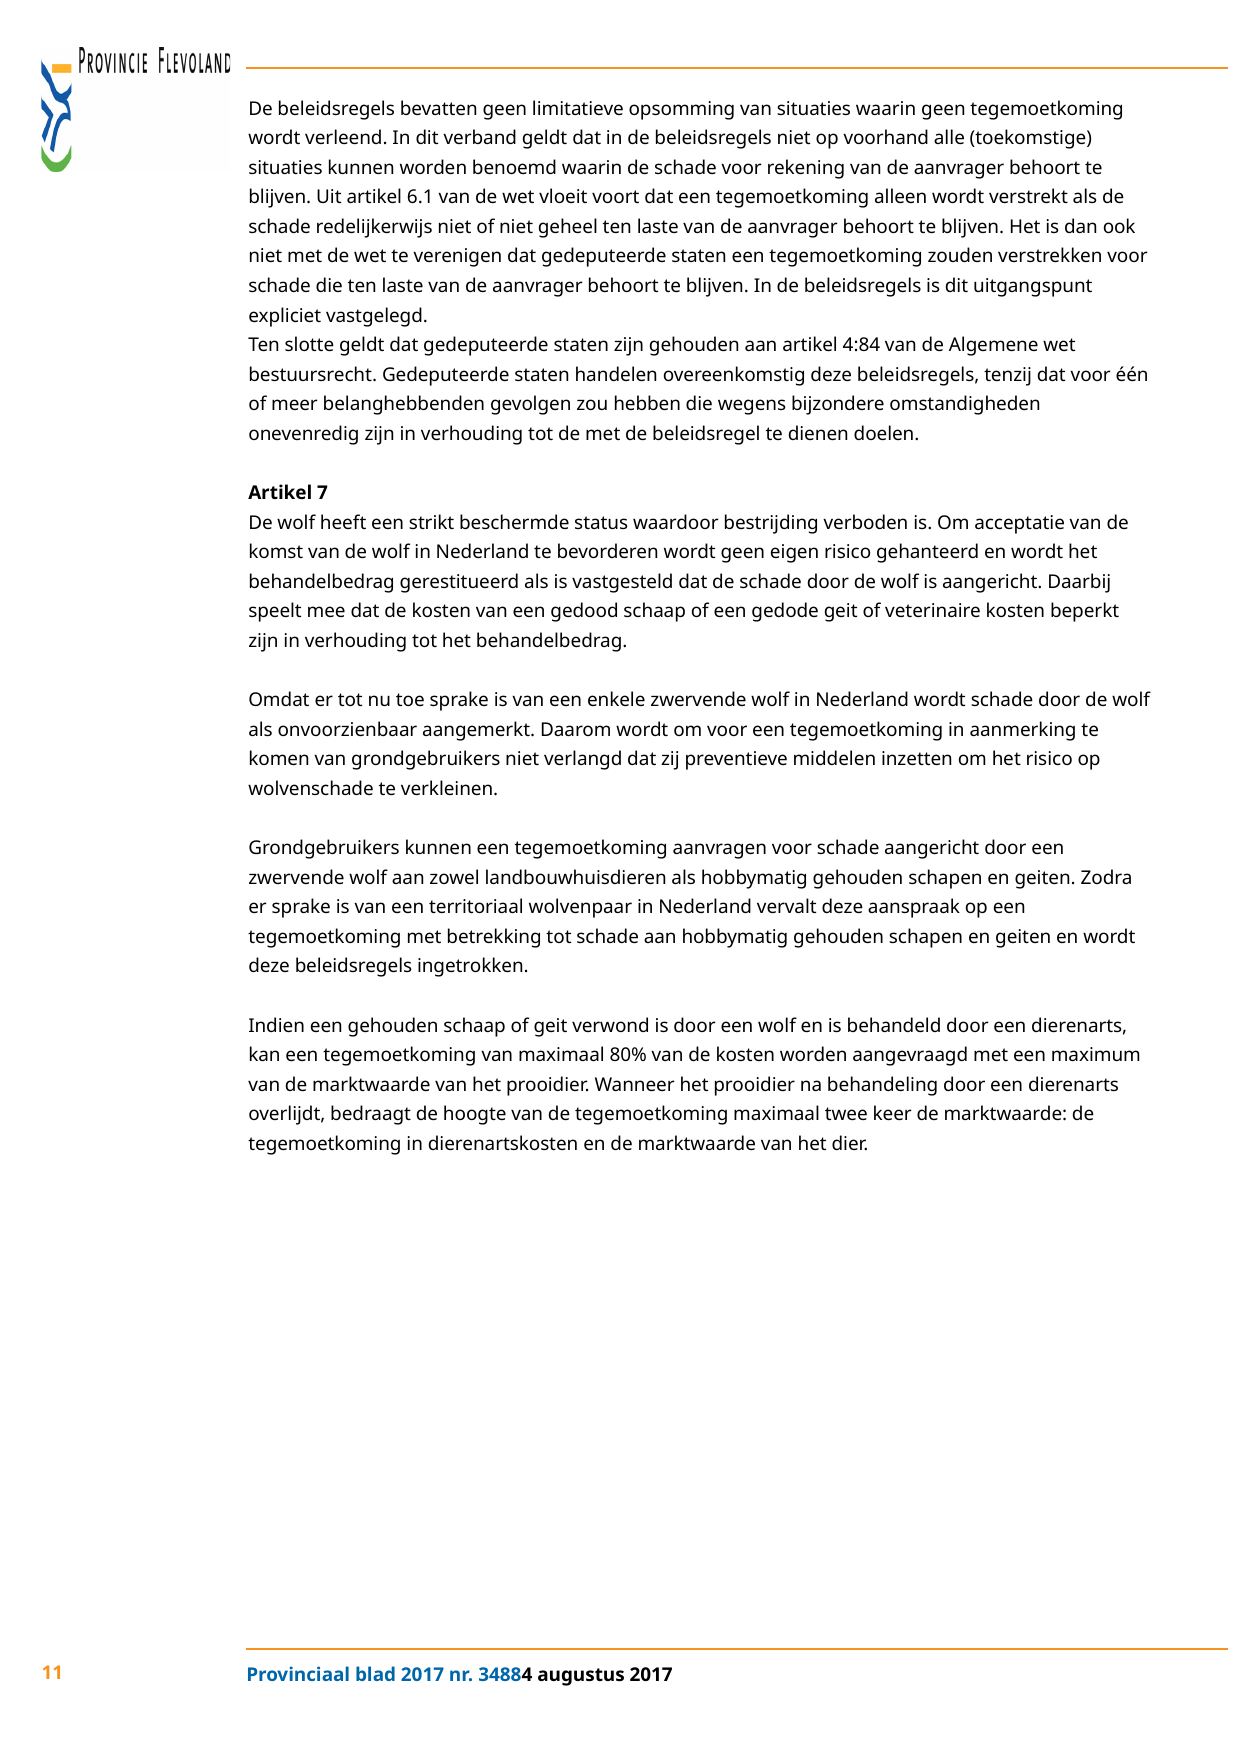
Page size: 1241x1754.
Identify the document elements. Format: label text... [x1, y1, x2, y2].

text Grondgebruikers kunnen een tegemoetkoming aanvragen voor schade aangericht door een zwervende wolf aan zowel landbouwhuisdieren als hobbymatig gehouden schapen en geiten. Zodra er sprake is van een territoriaal wolvenpaar in Nederland vervalt deze aanspraak op een tegemoetkoming met betrekking tot schade aan hobbymatig gehouden schapen en geiten en wordt deze beleidsregels ingetrokken. [248, 834, 1152, 978]
text Indien een gehouden schaap of geit verwond is door een wolf en is behandeld door een dierenarts, kan een tegemoetkoming van maximaal 80% van de kosten worden aangevraagd met een maximum van de marktwaarde van het prooidier. Wanneer het prooidier na behandeling door een dierenarts overlijdt, bedraagt de hoogte van de tegemoetkoming maximaal twee keer de marktwaarde: de tegemoetkoming in dierenartskosten en de marktwaarde van het dier. [248, 1012, 1152, 1156]
text De wolf heeft een strikt beschermde status waardoor bestrijding verboden is. Om acceptatie van de komst van de wolf in Nederland te bevorderen wordt geen eigen risico gehanteerd en wordt het behandelbedrag gerestitueerd als is vastgesteld dat de schade door de wolf is aangericht. Daarbij speelt mee dat de kosten van een gedood schaap of een gedode geit of veterinaire kosten beperkt zijn in verhouding tot het behandelbedrag. [248, 509, 1152, 653]
text Omdat er tot nu toe sprake is van een enkele zwervende wolf in Nederland wordt schade door de wolf als onvoorzienbaar aangemerkt. Daarom wordt om voor een tegemoetkoming in aanmerking te komen van grondgebruikers niet verlangd dat zij preventieve middelen inzetten om het risico op wolvenschade te verkleinen. [248, 686, 1152, 801]
text Artikel 7 [248, 479, 1152, 505]
text De beleidsregels bevatten geen limitatieve opsomming van situaties waarin geen tegemoetkoming wordt verleend. In dit verband geldt dat in de beleidsregels niet op voorhand alle (toekomstige) situaties kunnen worden benoemd waarin de schade voor rekening van de aanvrager behoort te blijven. Uit artikel 6.1 van de wet vloeit voort dat een tegemoetkoming alleen wordt verstrekt als de schade redelijkerwijs niet of niet geheel ten laste van de aanvrager behoort te blijven. Het is dan ook niet met de wet te verenigen dat gedeputeerde staten een tegemoetkoming zouden verstrekken voor schade die ten laste van de aanvrager behoort te blijven. In de beleidsregels is dit uitgangspunt expliciet vastgelegd. [248, 95, 1152, 328]
picture [41, 47, 231, 172]
text Ten slotte geldt dat gedeputeerde staten zijn gehouden aan artikel 4:84 van de Algemene wet bestuursrecht. Gedeputeerde staten handelen overeenkomstig deze beleidsregels, tenzij dat voor één of meer belanghebbenden gevolgen zou hebben die wegens bijzondere omstandigheden onevenredig zijn in verhouding tot de met de beleidsregel te dienen doelen. [248, 331, 1152, 446]
